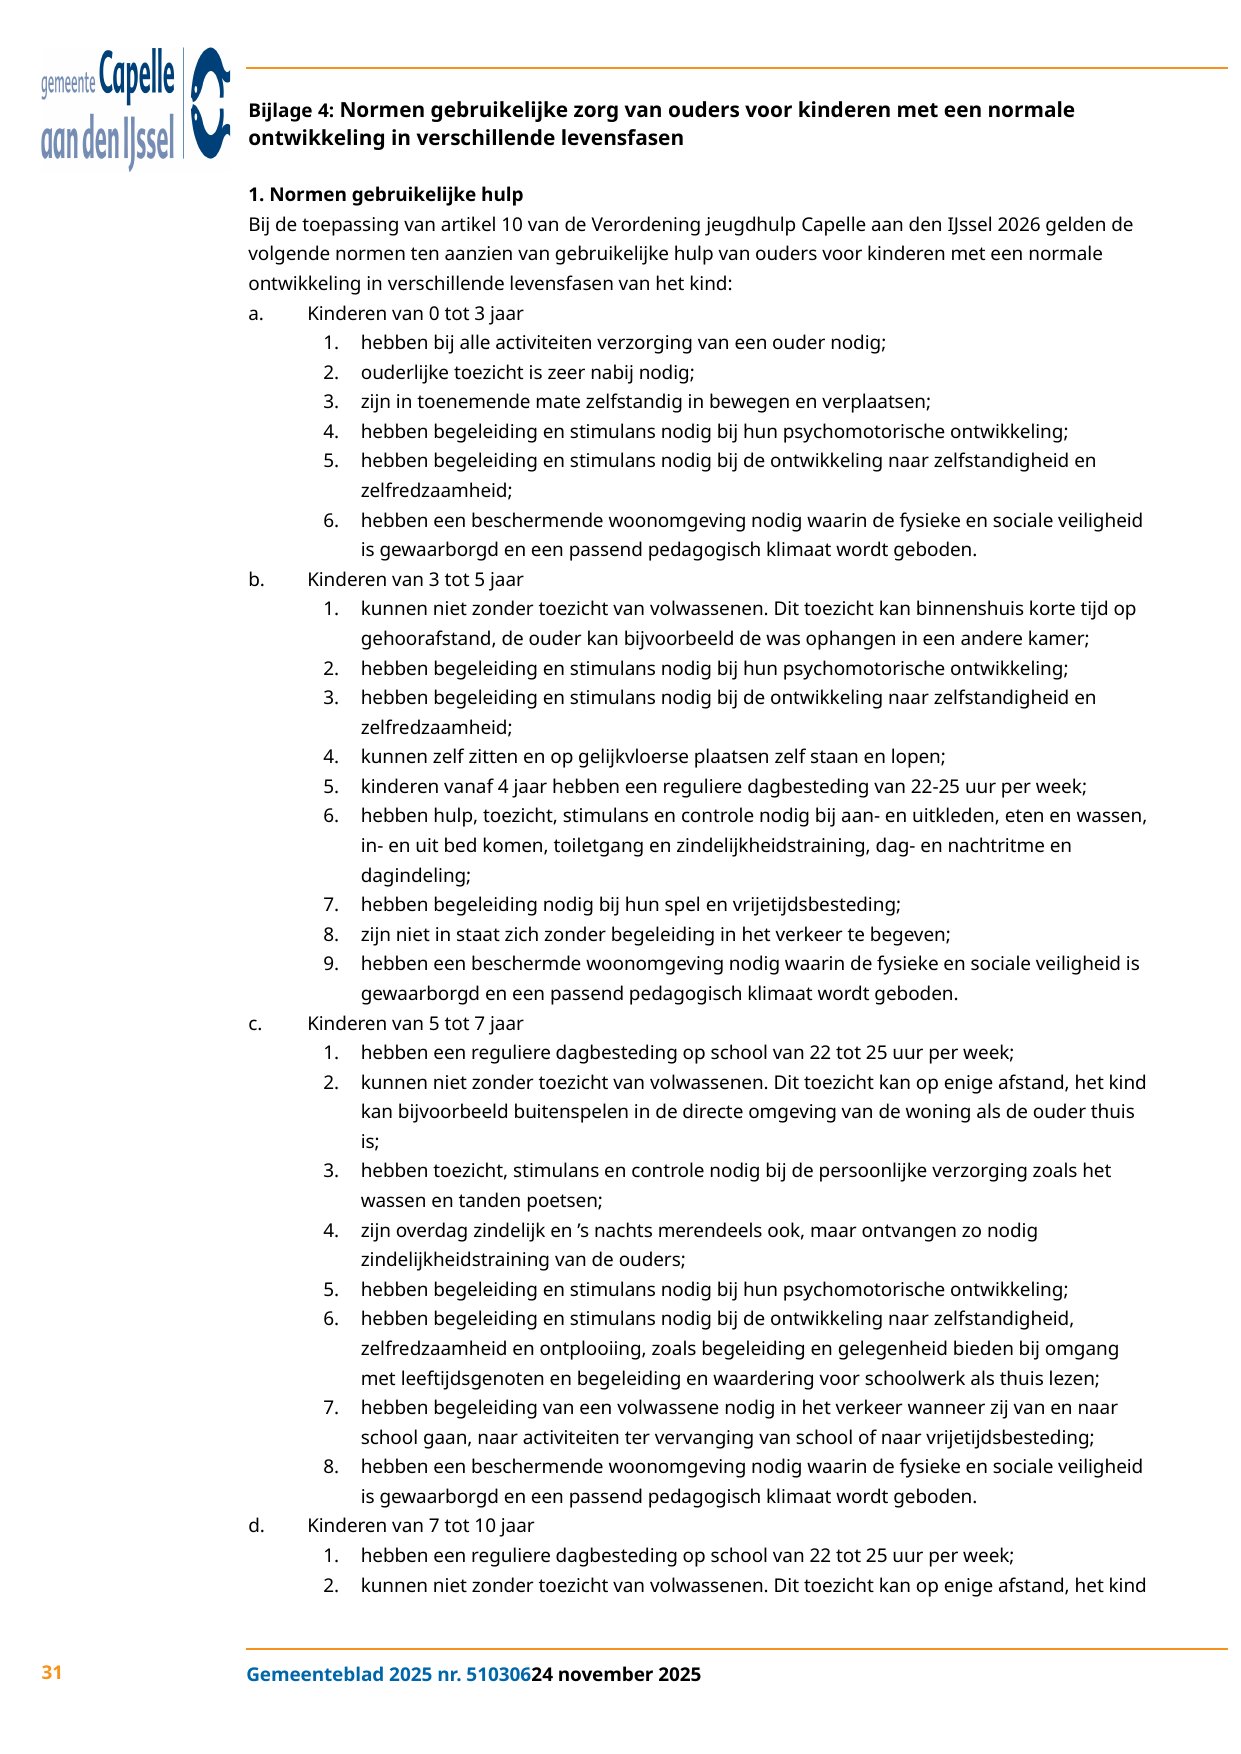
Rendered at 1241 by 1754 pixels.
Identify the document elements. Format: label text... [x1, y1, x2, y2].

list hebben een beschermende woonomgeving nodig waarin de fysieke en sociale veiligheid is gewaarborgd en een passend pedagogisch klimaat wordt geboden. [323, 1453, 1152, 1509]
text Bij de toepassing van artikel 10 van de Verordening jeugdhulp Capelle aan den IJssel 2026 gelden de volgende normen ten aanzien van gebruikelijke hulp van ouders voor kinderen met een normale ontwikkeling in verschillende levensfasen van het kind: [248, 211, 1152, 296]
text 1. Normen gebruikelijke hulp [248, 181, 1152, 207]
list kunnen zelf zitten en op gelijkvloerse plaatsen zelf staan en lopen; [323, 743, 1152, 769]
list hebben een beschermende woonomgeving nodig waarin de fysieke en sociale veiligheid is gewaarborgd en een passend pedagogisch klimaat wordt geboden. [323, 507, 1152, 562]
list kinderen vanaf 4 jaar hebben een reguliere dagbesteding van 22-25 uur per week; [323, 773, 1152, 799]
list hebben toezicht, stimulans en controle nodig bij de persoonlijke verzorging zoals het wassen en tanden poetsen; [323, 1158, 1152, 1213]
list Kinderen van 0 tot 3 jaar [248, 300, 1152, 325]
list Kinderen van 3 tot 5 jaar [248, 566, 1152, 592]
list Kinderen van 7 tot 10 jaar [248, 1513, 1152, 1538]
list Kinderen van 5 tot 7 jaar [248, 1010, 1152, 1035]
list zijn overdag zindelijk en ’s nachts merendeels ook, maar ontvangen zo nodig zindelijkheidstraining van de ouders; [323, 1217, 1152, 1272]
list zijn niet in staat zich zonder begeleiding in het verkeer te begeven; [323, 921, 1152, 947]
list hebben begeleiding en stimulans nodig bij hun psychomotorische ontwikkeling; [323, 418, 1152, 444]
list hebben begeleiding en stimulans nodig bij de ontwikkeling naar zelfstandigheid en zelfredzaamheid; [323, 448, 1152, 503]
list hebben begeleiding van een volwassene nodig in het verkeer wanneer zij van en naar school gaan, naar activiteiten ter vervanging van school of naar vrijetijdsbesteding; [323, 1394, 1152, 1449]
list hebben begeleiding en stimulans nodig bij hun psychomotorische ontwikkeling; [323, 655, 1152, 680]
text Bijlage 4: Normen gebruikelijke zorg van ouders voor kinderen met een normale ontwikkeling in verschillende levensfasen [248, 95, 1152, 152]
list hebben hulp, toezicht, stimulans en controle nodig bij aan- en uitkleden, eten en wassen, in- en uit bed komen, toiletgang en zindelijkheidstraining, dag- en nachtritme en dagindeling; [323, 803, 1152, 887]
list hebben begeleiding en stimulans nodig bij de ontwikkeling naar zelfstandigheid, zelfredzaamheid en ontplooiing, zoals begeleiding en gelegenheid bieden bij omgang met leeftijdsgenoten en begeleiding en waardering voor schoolwerk als thuis lezen; [323, 1306, 1152, 1390]
picture [41, 47, 231, 172]
list zijn in toenemende mate zelfstandig in bewegen en verplaatsen; [323, 388, 1152, 414]
list hebben bij alle activiteiten verzorging van een ouder nodig; [323, 329, 1152, 355]
list hebben een reguliere dagbesteding op school van 22 tot 25 uur per week; [323, 1039, 1152, 1065]
list hebben begeleiding nodig bij hun spel en vrijetijdsbesteding; [323, 891, 1152, 917]
list kunnen niet zonder toezicht van volwassenen. Dit toezicht kan binnenshuis korte tijd op gehoorafstand, de ouder kan bijvoorbeeld de was ophangen in een andere kamer; [323, 596, 1152, 651]
list kunnen niet zonder toezicht van volwassenen. Dit toezicht kan op enige afstand, het kind [323, 1572, 1152, 1597]
list hebben begeleiding en stimulans nodig bij hun psychomotorische ontwikkeling; [323, 1276, 1152, 1302]
list kunnen niet zonder toezicht van volwassenen. Dit toezicht kan op enige afstand, het kind kan bijvoorbeeld buitenspelen in de directe omgeving van de woning als de ouder thuis is; [323, 1069, 1152, 1154]
list hebben begeleiding en stimulans nodig bij de ontwikkeling naar zelfstandigheid en zelfredzaamheid; [323, 684, 1152, 739]
list ouderlijke toezicht is zeer nabij nodig; [323, 359, 1152, 384]
list hebben een beschermde woonomgeving nodig waarin de fysieke en sociale veiligheid is gewaarborgd en een passend pedagogisch klimaat wordt geboden. [323, 951, 1152, 1006]
list hebben een reguliere dagbesteding op school van 22 tot 25 uur per week; [323, 1542, 1152, 1568]
